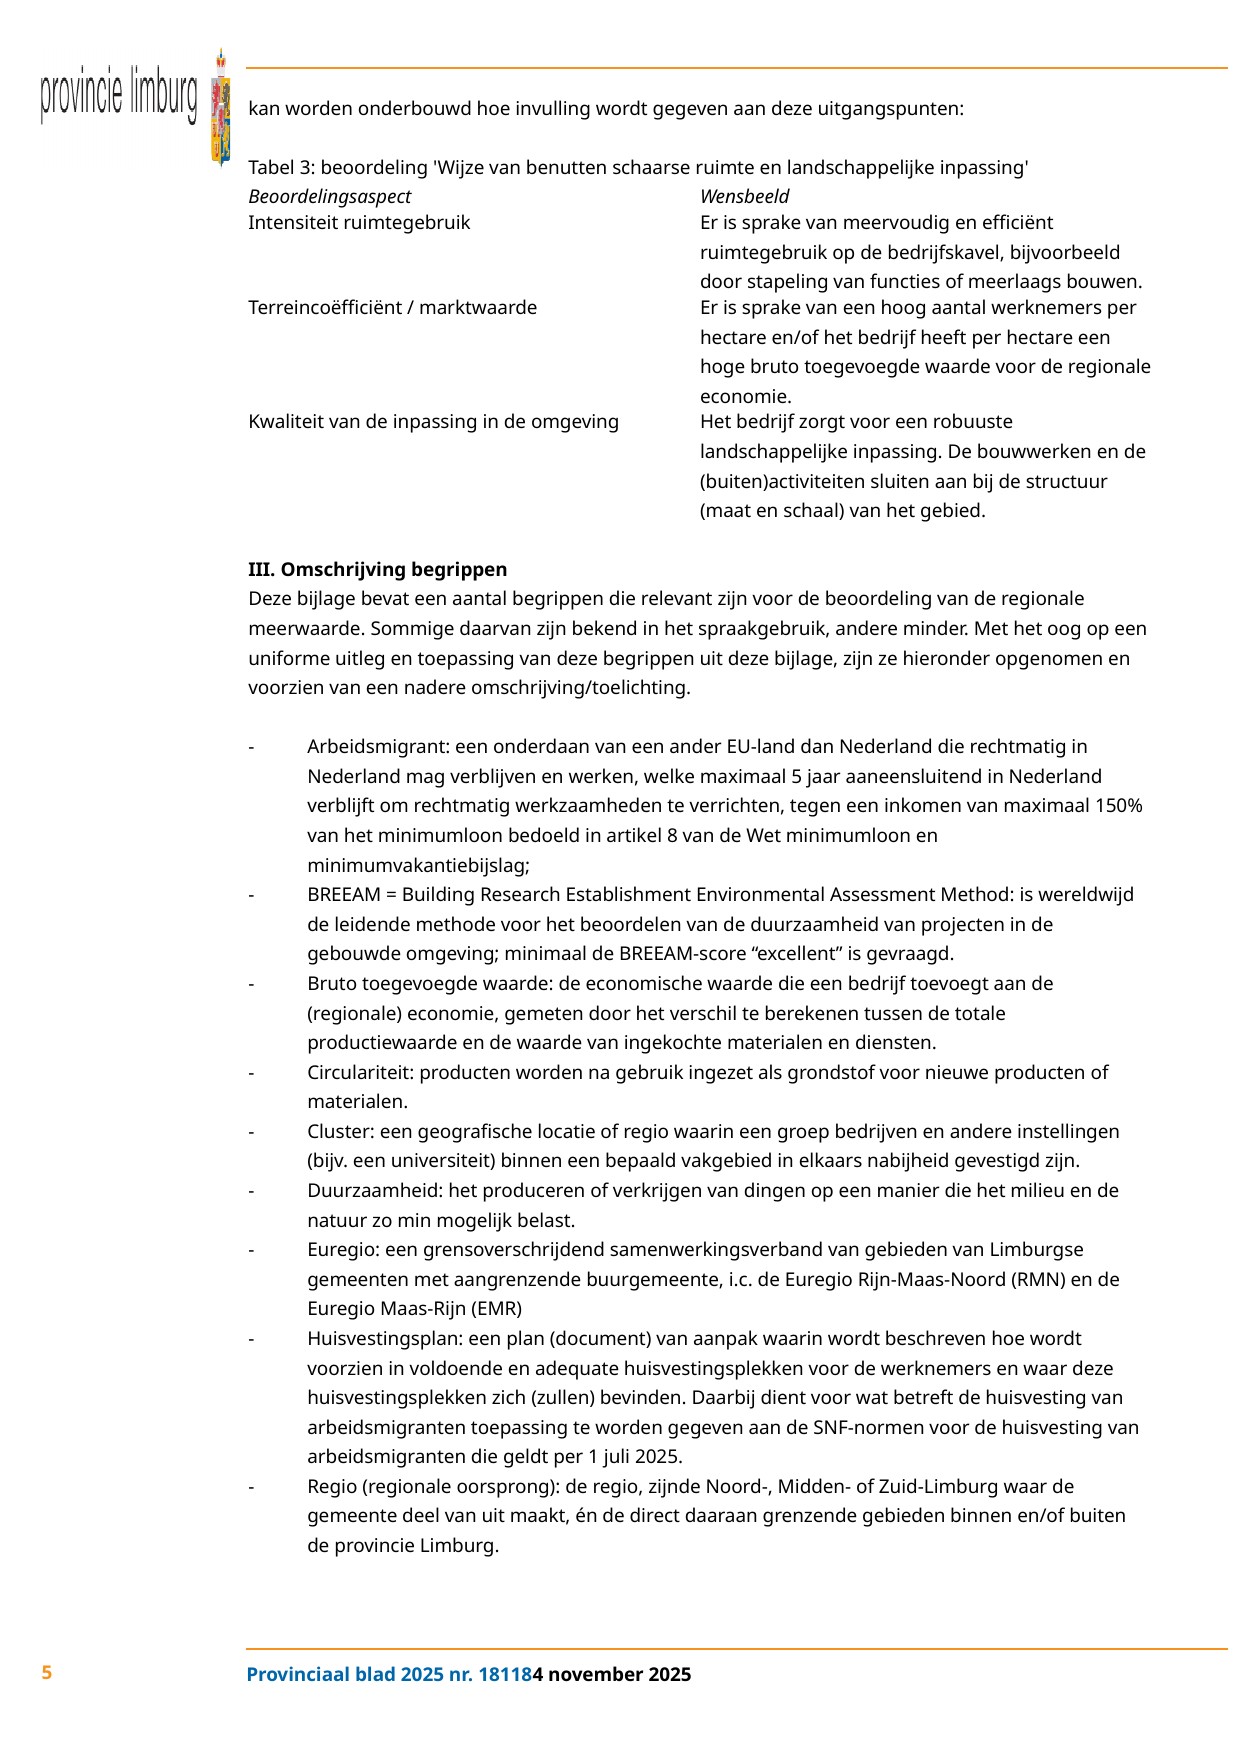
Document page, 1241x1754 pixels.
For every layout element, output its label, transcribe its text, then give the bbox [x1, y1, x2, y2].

table_header Beoordelingsaspect [248, 184, 700, 209]
picture [41, 47, 231, 172]
list Cluster: een geografische locatie of regio waarin een groep bedrijven en andere instellingen (bijv. een universiteit) binnen een bepaald vakgebied in elkaars nabijheid gevestigd zijn. [248, 1118, 1152, 1173]
text III. Omschrijving begrippen [248, 556, 1152, 582]
list Huisvestingsplan: een plan (document) van aanpak waarin wordt beschreven hoe wordt voorzien in voldoende en adequate huisvestingsplekken voor de werknemers en waar deze huisvestingsplekken zich (zullen) bevinden. Daarbij dient voor wat betreft de huisvesting van arbeidsmigranten toepassing te worden gegeven aan de SNF-normen voor de huisvesting van arbeidsmigranten die geldt per 1 juli 2025. [248, 1325, 1152, 1469]
table_header Wensbeeld [700, 184, 1152, 209]
table_cell Er is sprake van een hoog aantal werknemers per hectare en/of het bedrijf heeft per hectare een hoge bruto toegevoegde waarde voor de regionale economie. [700, 294, 1152, 409]
list Euregio: een grensoverschrijdend samenwerkingsverband van gebieden van Limburgse gemeenten met aangrenzende buurgemeente, i.c. de Euregio Rijn-Maas-Noord (RMN) en de Euregio Maas-Rijn (EMR) [248, 1236, 1152, 1321]
list Duurzaamheid: het produceren of verkrijgen van dingen op een manier die het milieu en de natuur zo min mogelijk belast. [248, 1177, 1152, 1233]
list Regio (regionale oorsprong): de regio, zijnde Noord-, Midden- of Zuid-Limburg waar de gemeente deel van uit maakt, én de direct daaraan grenzende gebieden binnen en/of buiten de provincie Limburg. [248, 1473, 1152, 1558]
text Tabel 3: beoordeling 'Wijze van benutten schaarse ruimte en landschappelijke inpassing' [248, 154, 1152, 180]
text Deze bijlage bevat een aantal begrippen die relevant zijn voor de beoordeling van de regionale meerwaarde. Sommige daarvan zijn bekend in het spraakgebruik, andere minder. Met het oog op een uniforme uitleg en toepassing van deze begrippen uit deze bijlage, zijn ze hieronder opgenomen en voorzien van een nadere omschrijving/toelichting. [248, 586, 1152, 700]
table_cell Intensiteit ruimtegebruik [248, 209, 700, 294]
list Bruto toegevoegde waarde: de economische waarde die een bedrijf toevoegt aan de (regionale) economie, gemeten door het verschil te berekenen tussen de totale productiewaarde en de waarde van ingekochte materialen en diensten. [248, 970, 1152, 1055]
list Arbeidsmigrant: een onderdaan van een ander EU-land dan Nederland die rechtmatig in Nederland mag verblijven en werken, welke maximaal 5 jaar aaneensluitend in Nederland verblijft om rechtmatig werkzaamheden te verrichten, tegen een inkomen van maximaal 150% van het minimumloon bedoeld in artikel 8 van de Wet minimumloon en minimumvakantiebijslag; [248, 733, 1152, 878]
table_cell Terreincoëfficiënt / marktwaarde [248, 294, 700, 409]
list BREEAM = Building Research Establishment Environmental Assessment Method: is wereldwijd de leidende methode voor het beoordelen van de duurzaamheid van projecten in de gebouwde omgeving; minimaal de BREEAM-score “excellent” is gevraagd. [248, 881, 1152, 966]
list Circulariteit: producten worden na gebruik ingezet als grondstof voor nieuwe producten of materialen. [248, 1059, 1152, 1114]
table_cell Kwaliteit van de inpassing in de omgeving [248, 409, 700, 523]
table_cell Er is sprake van meervoudig en efficiënt ruimtegebruik op de bedrijfskavel, bijvoorbeeld door stapeling van functies of meerlaags bouwen. [700, 209, 1152, 294]
text kan worden onderbouwd hoe invulling wordt gegeven aan deze uitgangspunten: [248, 95, 1152, 121]
table_cell Het bedrijf zorgt voor een robuuste landschappelijke inpassing. De bouwwerken en de (buiten)activiteiten sluiten aan bij de structuur (maat en schaal) van het gebied. [700, 409, 1152, 523]
